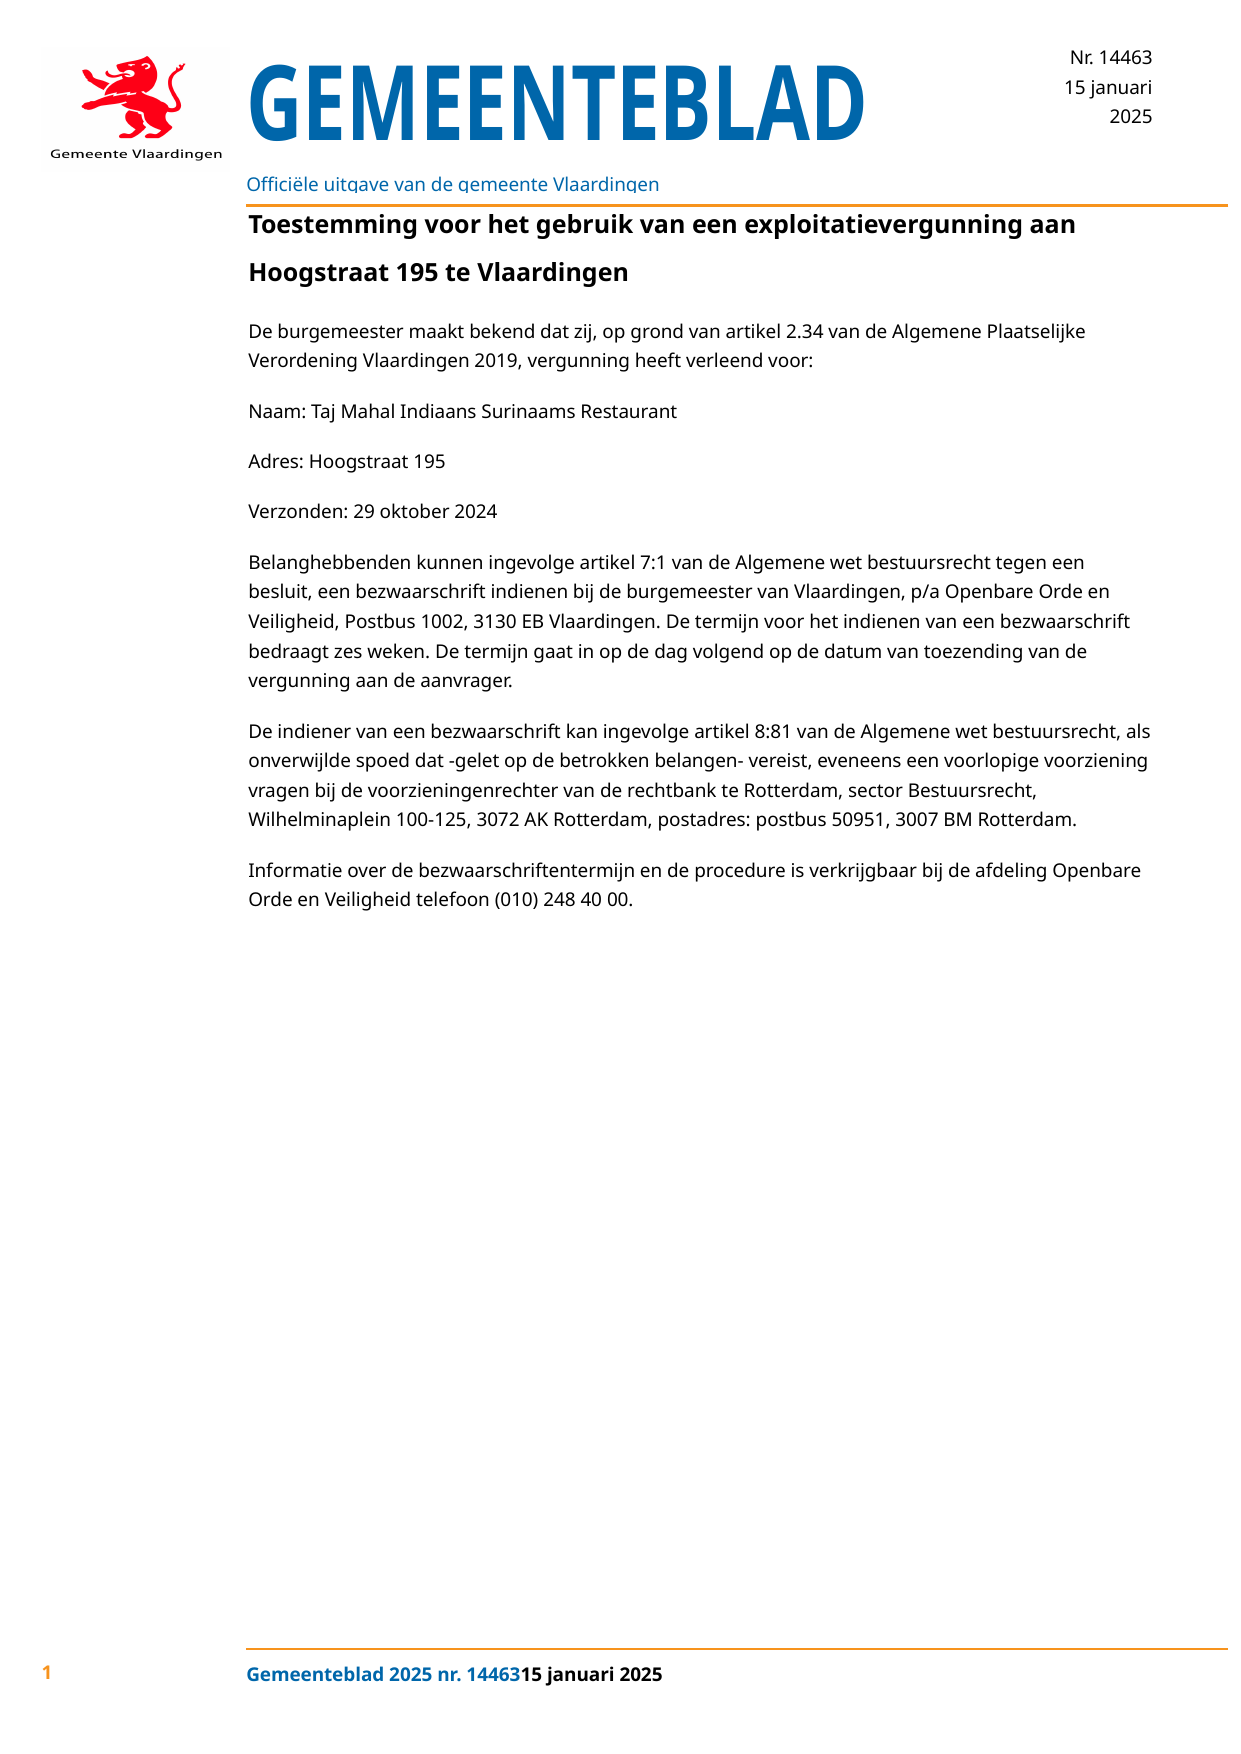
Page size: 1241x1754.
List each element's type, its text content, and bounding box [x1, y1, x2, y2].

text Belanghebbenden kunnen ingevolge artikel 7:1 van de Algemene wet bestuursrecht tegen een besluit, een bezwaarschrift indienen bij de burgemeester van Vlaardingen, p/a Openbare Orde en Veiligheid, Postbus 1002, 3130 EB Vlaardingen. De termijn voor het indienen van een bezwaarschrift bedraagt zes weken. De termijn gaat in op de dag volgend op de datum van toezending van de vergunning aan de aanvrager. [248, 549, 1152, 693]
text Verzonden: 29 oktober 2024 [248, 499, 1152, 524]
text De burgemeester maakt bekend dat zij, op grond van artikel 2.34 van de Algemene Plaatselijke Verordening Vlaardingen 2019, vergunning heeft verleend voor: [248, 318, 1152, 373]
text Adres: Hoogstraat 195 [248, 448, 1152, 474]
text Toestemming voor het gebruik van een exploitatievergunning aan Hoogstraat 195 te Vlaardingen [248, 207, 1152, 288]
picture [41, 47, 231, 172]
text De indiener van een bezwaarschrift kan ingevolge artikel 8:81 van de Algemene wet bestuursrecht, als onverwijlde spoed dat -gelet op de betrokken belangen- vereist, eveneens een voorlopige voorziening vragen bij de voorzieningenrechter van de rechtbank te Rotterdam, sector Bestuursrecht, Wilhelminaplein 100-125, 3072 AK Rotterdam, postadres: postbus 50951, 3007 BM Rotterdam. [248, 718, 1152, 832]
text Naam: Taj Mahal Indiaans Surinaams Restaurant [248, 398, 1152, 424]
text Informatie over de bezwaarschriftentermijn en de procedure is verkrijgbaar bij de afdeling Openbare Orde en Veiligheid telefoon (010) 248 40 00. [248, 857, 1152, 912]
